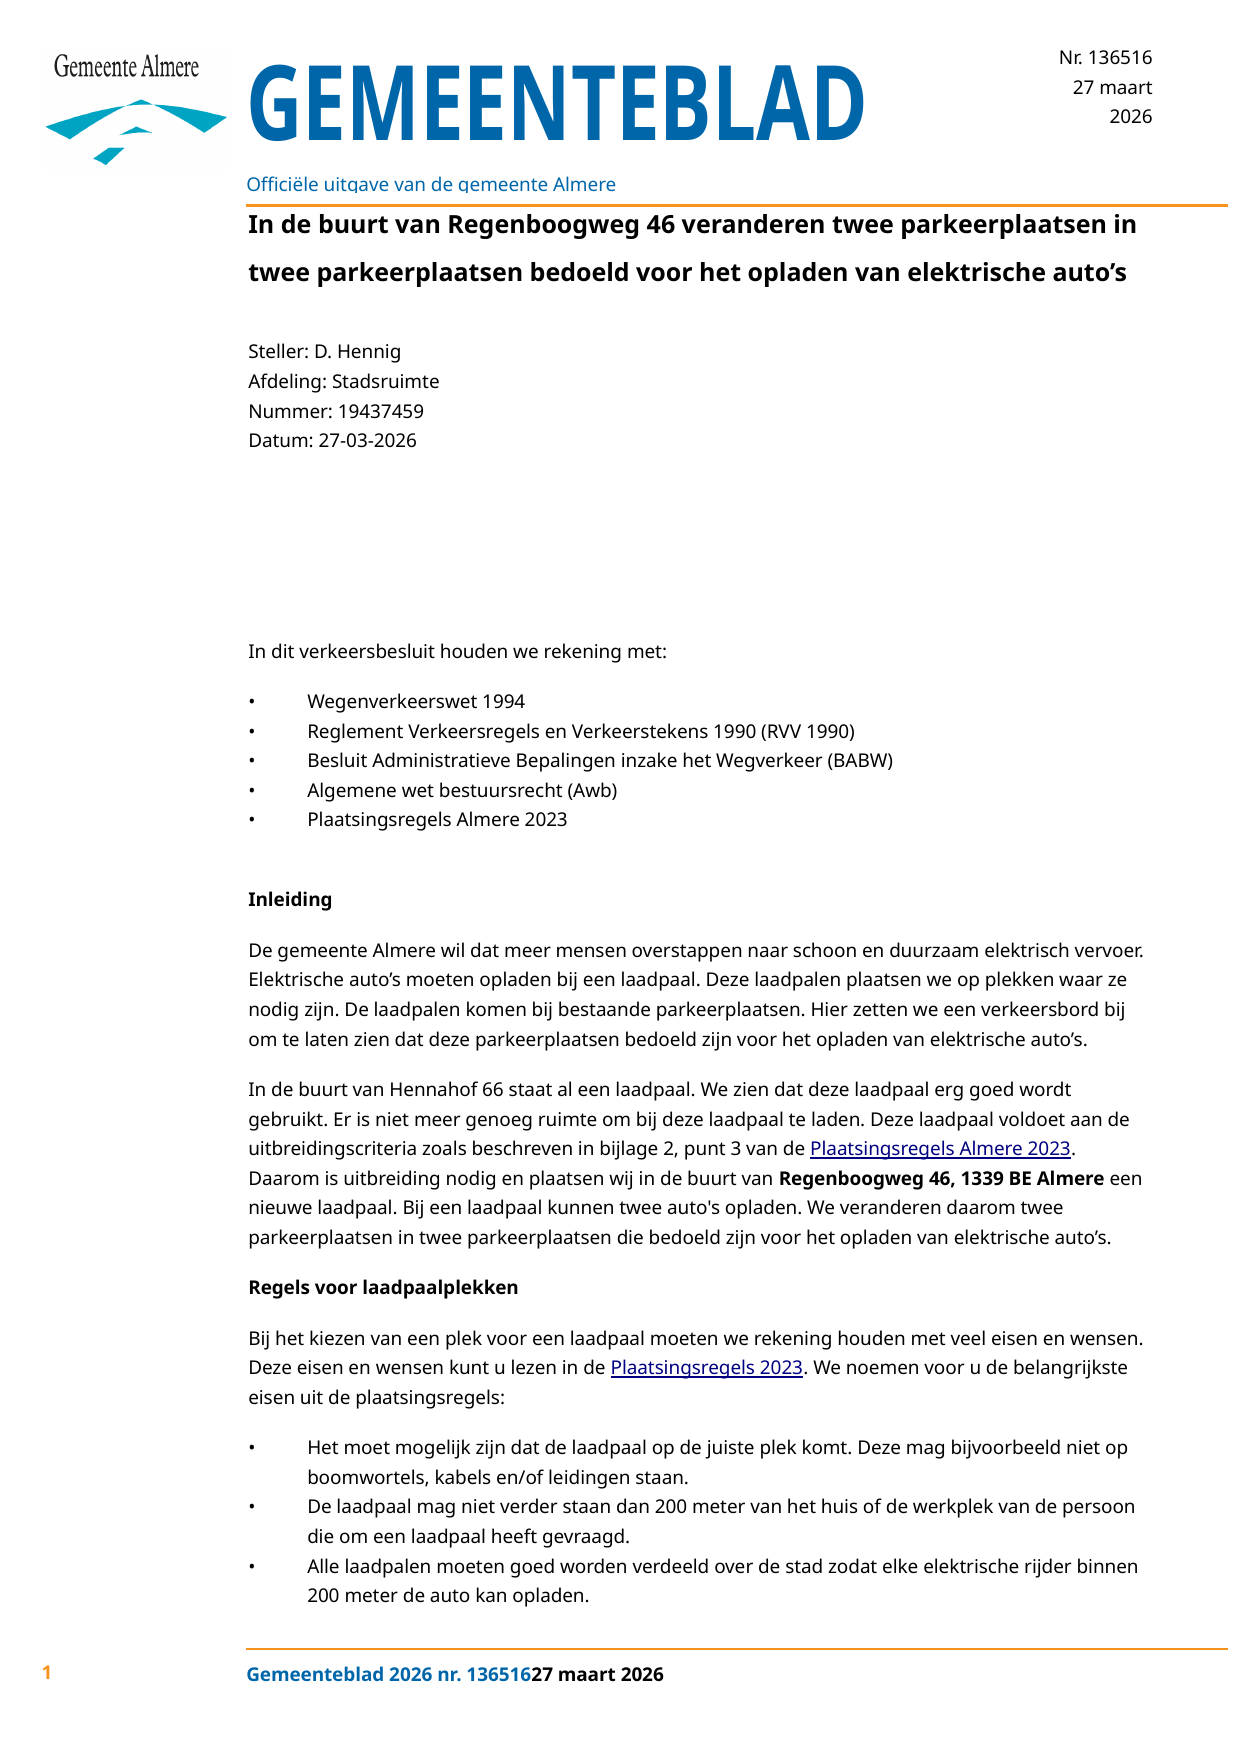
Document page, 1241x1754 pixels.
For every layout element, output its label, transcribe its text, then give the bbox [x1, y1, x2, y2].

text Nummer: 19437459 [248, 398, 1152, 423]
text Afdeling: Stadsruimte [248, 368, 1152, 394]
text Steller: D. Hennig [248, 339, 1152, 364]
text Datum: 27-03-2026 [248, 427, 1152, 453]
text Bij het kiezen van een plek voor een laadpaal moeten we rekening houden met veel eisen en wensen. Deze eisen en wensen kunt u lezen in de Plaatsingsregels 2023. We noemen voor u de belangrijkste eisen uit de plaatsingsregels: [248, 1325, 1152, 1410]
list Plaatsingsregels Almere 2023 [248, 807, 1152, 832]
list Het moet mogelijk zijn dat de laadpaal op de juiste plek komt. Deze mag bijvoorbeeld niet op boomwortels, kabels en/of leidingen staan. [248, 1434, 1152, 1490]
text De gemeente Almere wil dat meer mensen overstappen naar schoon en duurzaam elektrisch vervoer. Elektrische auto’s moeten opladen bij een laadpaal. Deze laadpalen plaatsen we op plekken waar ze nodig zijn. De laadpalen komen bij bestaande parkeerplaatsen. Hier zetten we een verkeersbord bij om te laten zien dat deze parkeerplaatsen bedoeld zijn voor het opladen van elektrische auto’s. [248, 937, 1152, 1051]
text Regels voor laadpaalplekken [248, 1274, 1152, 1300]
text Inleiding [248, 887, 1152, 912]
list Reglement Verkeersregels en Verkeerstekens 1990 (RVV 1990) [248, 718, 1152, 743]
text In de buurt van Hennahof 66 staat al een laadpaal. We zien dat deze laadpaal erg goed wordt gebruikt. Er is niet meer genoeg ruimte om bij deze laadpaal te laden. Deze laadpaal voldoet aan de uitbreidingscriteria zoals beschreven in bijlage 2, punt 3 van de Plaatsingsregels Almere 2023. Daarom is uitbreiding nodig en plaatsen wij in de buurt van Regenboogweg 46, 1339 BE Almere een nieuwe laadpaal. Bij een laadpaal kunnen twee auto's opladen. We veranderen daarom twee parkeerplaatsen in twee parkeerplaatsen die bedoeld zijn voor het opladen van elektrische auto’s. [248, 1076, 1152, 1250]
list Alle laadpalen moeten goed worden verdeeld over de stad zodat elke elektrische rijder binnen 200 meter de auto kan opladen. [248, 1553, 1152, 1608]
list De laadpaal mag niet verder staan dan 200 meter van het huis of de werkplek van de persoon die om een laadpaal heeft gevraagd. [248, 1494, 1152, 1549]
text In dit verkeersbesluit houden we rekening met: [248, 638, 1152, 663]
picture [41, 47, 231, 172]
list Algemene wet bestuursrecht (Awb) [248, 777, 1152, 803]
text In de buurt van Regenboogweg 46 veranderen twee parkeerplaatsen in twee parkeerplaatsen bedoeld voor het opladen van elektrische auto’s [248, 207, 1152, 288]
list Besluit Administratieve Bepalingen inzake het Wegverkeer (BABW) [248, 747, 1152, 773]
list Wegenverkeerswet 1994 [248, 688, 1152, 714]
